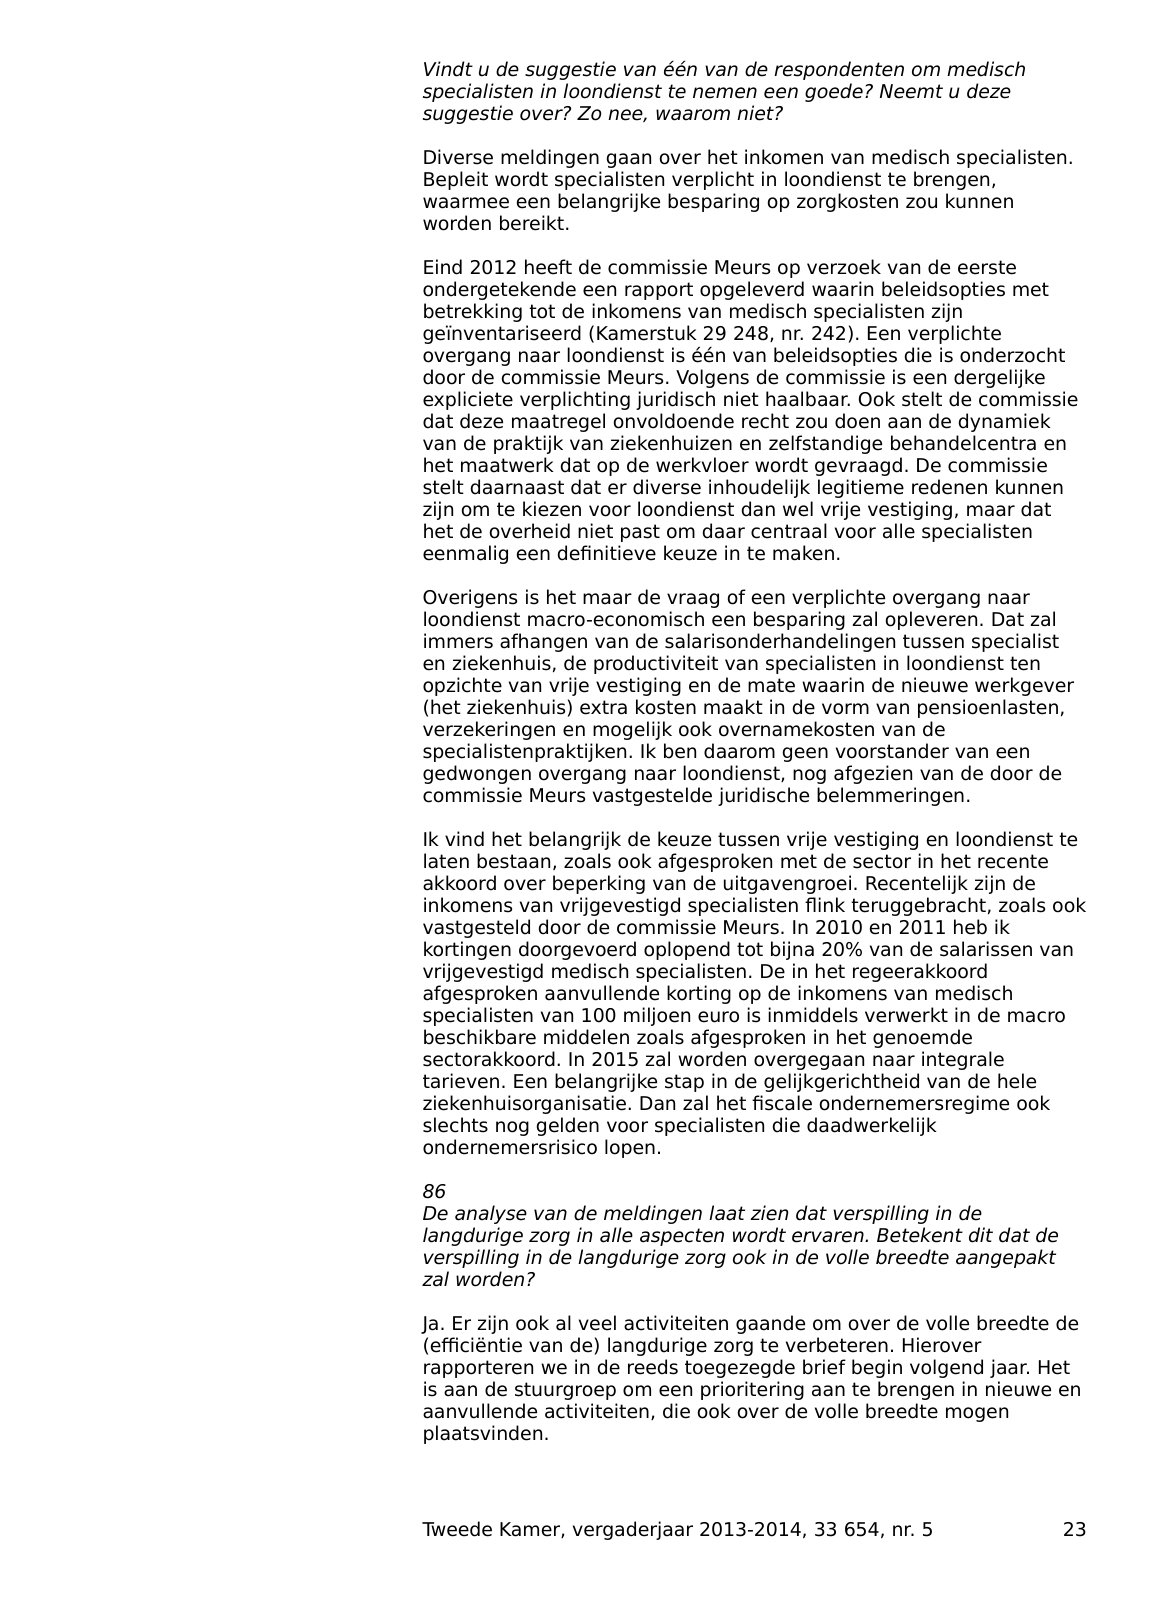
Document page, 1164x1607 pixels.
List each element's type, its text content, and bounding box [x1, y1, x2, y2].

text Vindt u de suggestie van één van de respondenten om medisch specialisten in loondienst te nemen een goede? Neemt u deze suggestie over? Zo nee, waarom niet? [422, 59, 1087, 125]
text Ik vind het belangrijk de keuze tussen vrije vestiging en loondienst te laten bestaan, zoals ook afgesproken met de sector in het recente akkoord over beperking van de uitgavengroei. Recentelijk zijn de inkomens van vrijgevestigd specialisten flink teruggebracht, zoals ook vastgesteld door de commissie Meurs. In 2010 en 2011 heb ik kortingen doorgevoerd oplopend tot bijna 20% van de salarissen van vrijgevestigd medisch specialisten. De in het regeerakkoord afgesproken aanvullende korting op de inkomens van medisch specialisten van 100 miljoen euro is inmiddels verwerkt in de macro beschikbare middelen zoals afgesproken in het genoemde sectorakkoord. In 2015 zal worden overgegaan naar integrale tarieven. Een belangrijke stap in de gelijkgerichtheid van de hele ziekenhuisorganisatie. Dan zal het fiscale ondernemersregime ook slechts nog gelden voor specialisten die daadwerkelijk ondernemersrisico lopen. [422, 829, 1087, 1159]
text Overigens is het maar de vraag of een verplichte overgang naar loondienst macro-economisch een besparing zal opleveren. Dat zal immers afhangen van de salarisonderhandelingen tussen specialist en ziekenhuis, de productiviteit van specialisten in loondienst ten opzichte van vrije vestiging en de mate waarin de nieuwe werkgever (het ziekenhuis) extra kosten maakt in de vorm van pensioenlasten, verzekeringen en mogelijk ook overnamekosten van de specialistenpraktijken. Ik ben daarom geen voorstander van een gedwongen overgang naar loondienst, nog afgezien van de door de commissie Meurs vastgestelde juridische belemmeringen. [422, 587, 1087, 807]
text Diverse meldingen gaan over het inkomen van medisch specialisten. Bepleit wordt specialisten verplicht in loondienst te brengen, waarmee een belangrijke besparing op zorgkosten zou kunnen worden bereikt. [422, 147, 1087, 235]
text Eind 2012 heeft de commissie Meurs op verzoek van de eerste ondergetekende een rapport opgeleverd waarin beleidsopties met betrekking tot de inkomens van medisch specialisten zijn geïnventariseerd (Kamerstuk 29 248, nr. 242). Een verplichte overgang naar loondienst is één van beleidsopties die is onderzocht door de commissie Meurs. Volgens de commissie is een dergelijke expliciete verplichting juridisch niet haalbaar. Ook stelt de commissie dat deze maatregel onvoldoende recht zou doen aan de dynamiek van de praktijk van ziekenhuizen en zelfstandige behandelcentra en het maatwerk dat op de werkvloer wordt gevraagd. De commissie stelt daarnaast dat er diverse inhoudelijk legitieme redenen kunnen zijn om te kiezen voor loondienst dan wel vrije vestiging, maar dat het de overheid niet past om daar centraal voor alle specialisten eenmalig een definitieve keuze in te maken. [422, 257, 1087, 565]
text 86 [422, 1181, 1087, 1203]
text De analyse van de meldingen laat zien dat verspilling in de langdurige zorg in alle aspecten wordt ervaren. Betekent dit dat de verspilling in de langdurige zorg ook in de volle breedte aangepakt zal worden? [422, 1203, 1087, 1291]
text Ja. Er zijn ook al veel activiteiten gaande om over de volle breedte de (efficiëntie van de) langdurige zorg te verbeteren. Hierover rapporteren we in de reeds toegezegde brief begin volgend jaar. Het is aan de stuurgroep om een prioritering aan te brengen in nieuwe en aanvullende activiteiten, die ook over de volle breedte mogen plaatsvinden. [422, 1313, 1087, 1445]
